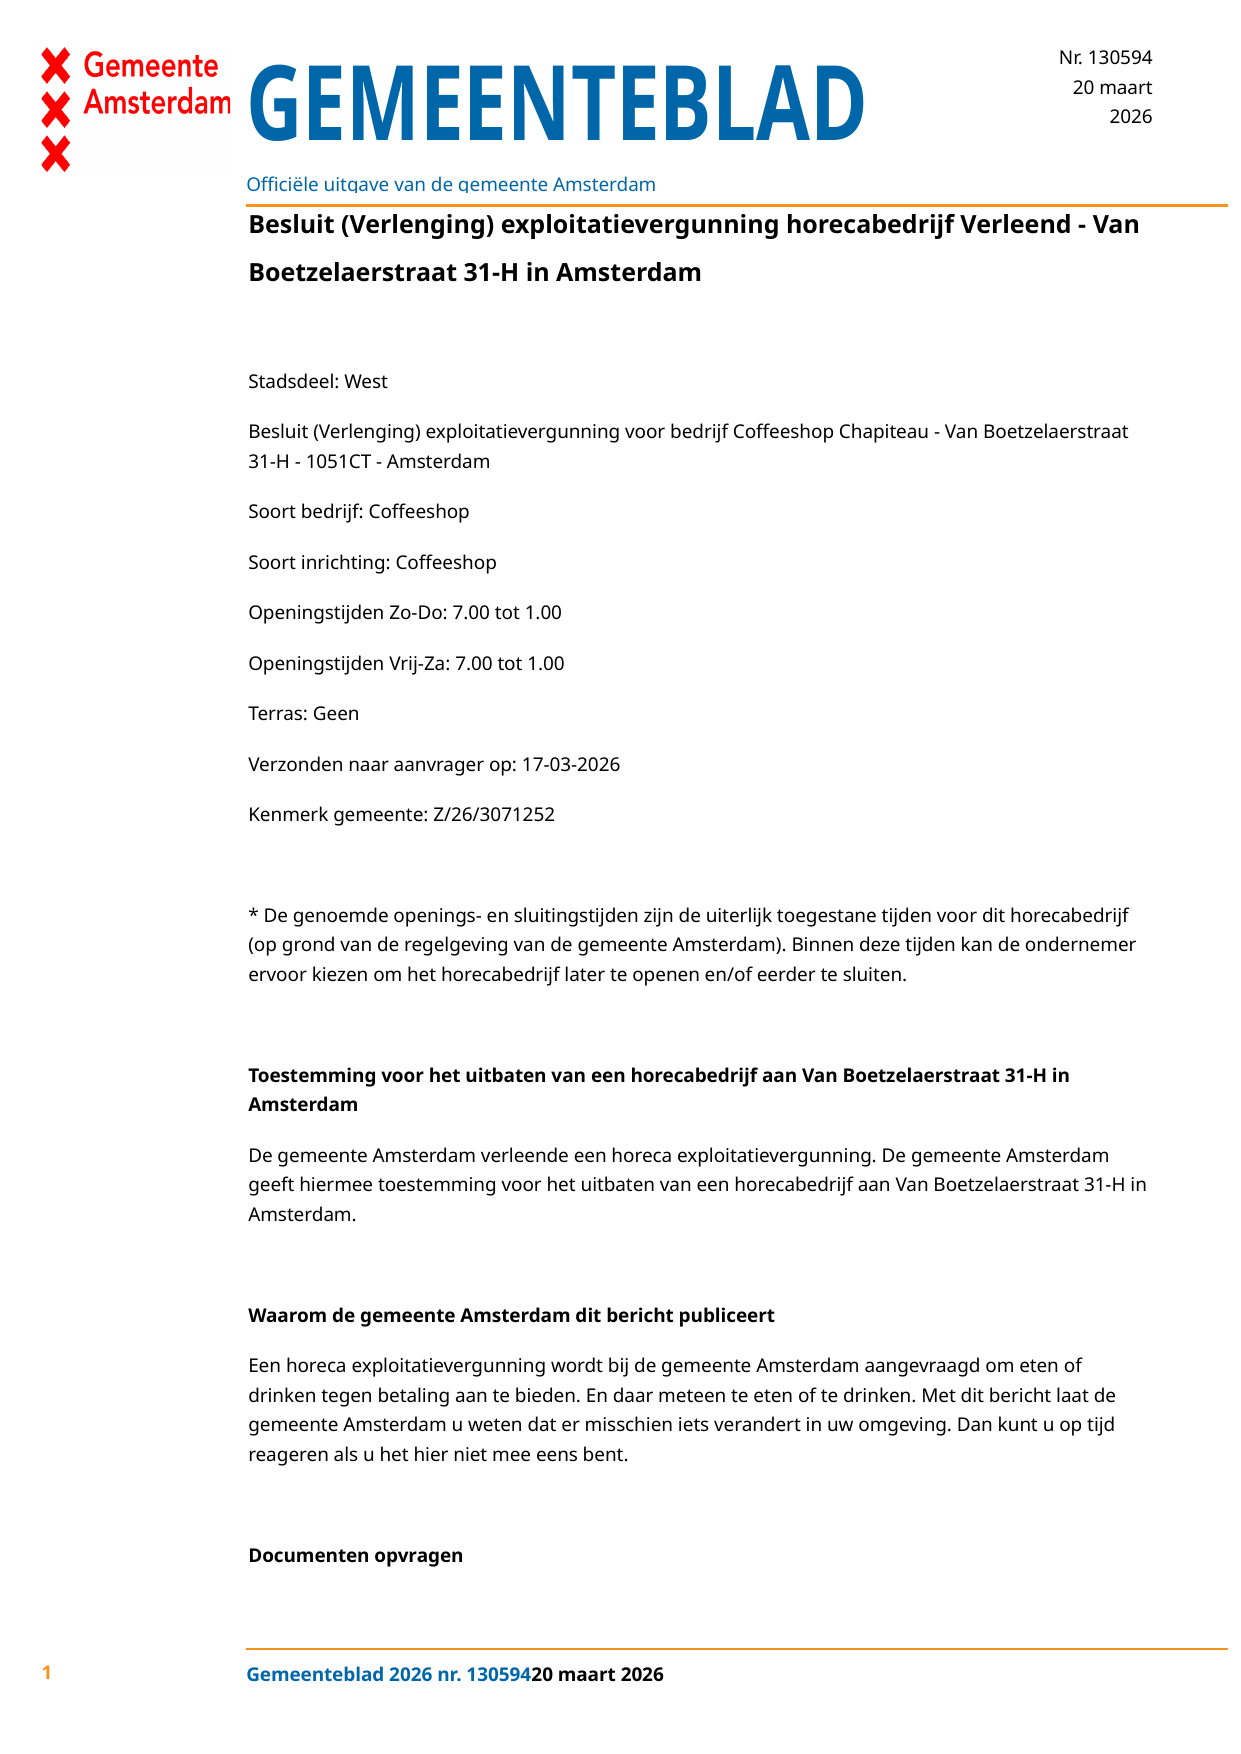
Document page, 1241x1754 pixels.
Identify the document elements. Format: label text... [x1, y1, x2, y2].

text Kenmerk gemeente: Z/26/3071252 [248, 801, 1152, 827]
text Toestemming voor het uitbaten van een horecabedrijf aan Van Boetzelaerstraat 31-H in Amsterdam [248, 1062, 1152, 1117]
text Besluit (Verlenging) exploitatievergunning horecabedrijf Verleend - Van Boetzelaerstraat 31-H in Amsterdam [248, 207, 1152, 288]
text Soort inrichting: Coffeeshop [248, 549, 1152, 575]
text * De genoemde openings- en sluitingstijden zijn de uiterlijk toegestane tijden voor dit horecabedrijf (op grond van de regelgeving van de gemeente Amsterdam). Binnen deze tijden kan de ondernemer ervoor kiezen om het horecabedrijf later te openen en/of eerder te sluiten. [248, 902, 1152, 987]
text De gemeente Amsterdam verleende een horeca exploitatievergunning. De gemeente Amsterdam geeft hiermee toestemming voor het uitbaten van een horecabedrijf aan Van Boetzelaerstraat 31-H in Amsterdam. [248, 1142, 1152, 1227]
text Terras: Geen [248, 700, 1152, 726]
text Stadsdeel: West [248, 368, 1152, 394]
text Openingstijden Zo-Do: 7.00 tot 1.00 [248, 599, 1152, 625]
text Openingstijden Vrij-Za: 7.00 tot 1.00 [248, 650, 1152, 676]
text Soort bedrijf: Coffeeshop [248, 499, 1152, 524]
text Documenten opvragen [248, 1542, 1152, 1568]
picture [41, 47, 231, 172]
text Waarom de gemeente Amsterdam dit bericht publiceert [248, 1302, 1152, 1328]
text Een horeca exploitatievergunning wordt bij de gemeente Amsterdam aangevraagd om eten of drinken tegen betaling aan te bieden. En daar meteen te eten of te drinken. Met dit bericht laat de gemeente Amsterdam u weten dat er misschien iets verandert in uw omgeving. Dan kunt u op tijd reageren als u het hier niet mee eens bent. [248, 1352, 1152, 1467]
text Besluit (Verlenging) exploitatievergunning voor bedrijf Coffeeshop Chapiteau - Van Boetzelaerstraat 31-H - 1051CT - Amsterdam [248, 419, 1152, 474]
text Verzonden naar aanvrager op: 17-03-2026 [248, 751, 1152, 777]
